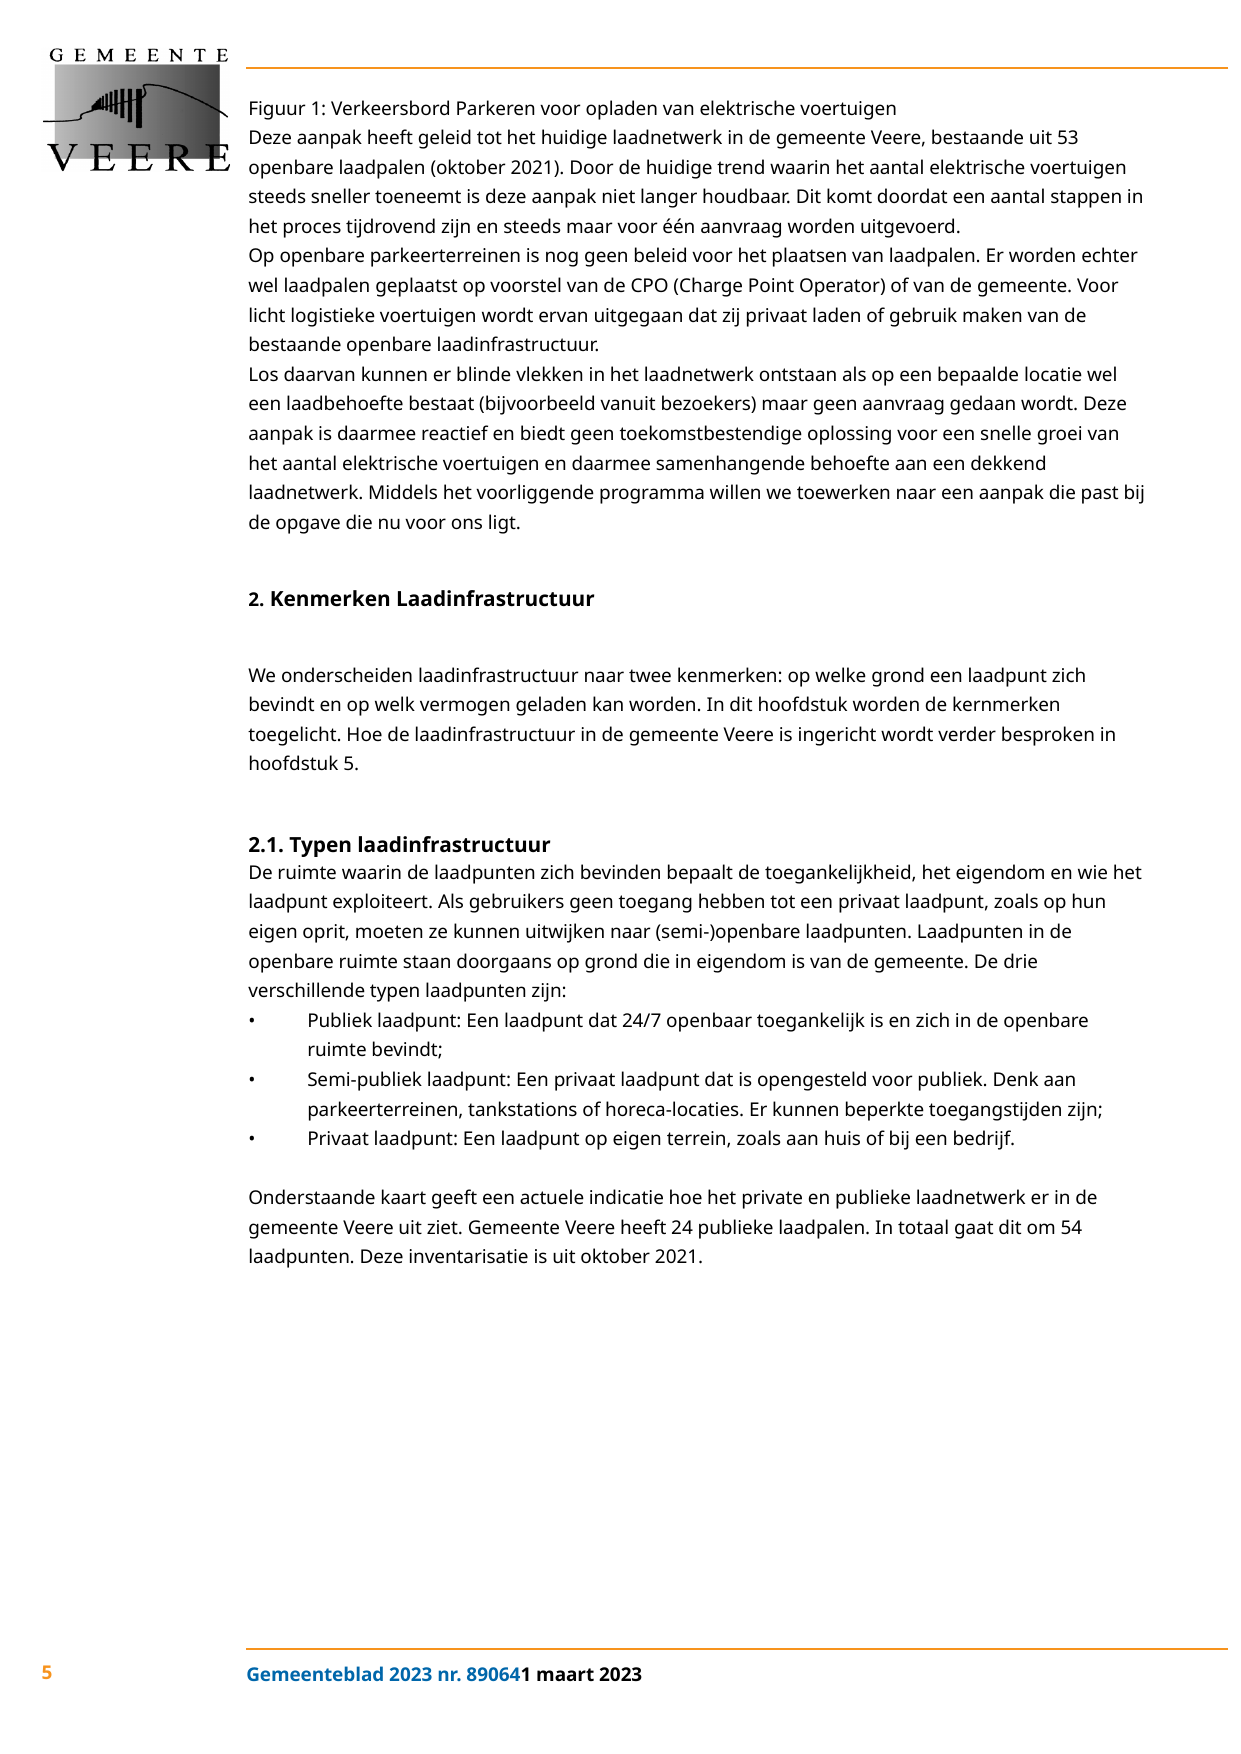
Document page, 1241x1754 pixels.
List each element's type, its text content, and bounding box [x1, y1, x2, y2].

text 2. Kenmerken Laadinfrastructuur [248, 584, 1152, 613]
picture [41, 47, 231, 172]
text We onderscheiden laadinfrastructuur naar twee kenmerken: op welke grond een laadpunt zich bevindt en op welk vermogen geladen kan worden. In dit hoofdstuk worden de kernmerken toegelicht. Hoe de laadinfrastructuur in de gemeente Veere is ingericht wordt verder besproken in hoofdstuk 5. [248, 662, 1152, 776]
text Onderstaande kaart geeft een actuele indicatie hoe het private en publieke laadnetwerk er in de gemeente Veere uit ziet. Gemeente Veere heeft 24 publieke laadpalen. In totaal gaat dit om 54 laadpunten. Deze inventarisatie is uit oktober 2021. [248, 1184, 1152, 1269]
text Figuur 1: Verkeersbord Parkeren voor opladen van elektrische voertuigen [248, 95, 1152, 121]
list Privaat laadpunt: Een laadpunt op eigen terrein, zoals aan huis of bij een bedrijf. [248, 1125, 1152, 1151]
list Publiek laadpunt: Een laadpunt dat 24/7 openbaar toegankelijk is en zich in de openbare ruimte bevindt; [248, 1007, 1152, 1062]
text Los daarvan kunnen er blinde vlekken in het laadnetwerk ontstaan als op een bepaalde locatie wel een laadbehoefte bestaat (bijvoorbeeld vanuit bezoekers) maar geen aanvraag gedaan wordt. Deze aanpak is daarmee reactief en biedt geen toekomstbestendige oplossing voor een snelle groei van het aantal elektrische voertuigen en daarmee samenhangende behoefte aan een dekkend laadnetwerk. Middels het voorliggende programma willen we toewerken naar een aanpak die past bij de opgave die nu voor ons ligt. [248, 361, 1152, 535]
text 2.1. Typen laadinfrastructuur [248, 831, 1152, 859]
text Deze aanpak heeft geleid tot het huidige laadnetwerk in de gemeente Veere, bestaande uit 53 openbare laadpalen (oktober 2021). Door de huidige trend waarin het aantal elektrische voertuigen steeds sneller toeneemt is deze aanpak niet langer houdbaar. Dit komt doordat een aantal stappen in het proces tijdrovend zijn en steeds maar voor één aanvraag worden uitgevoerd. [248, 124, 1152, 239]
text Op openbare parkeerterreinen is nog geen beleid voor het plaatsen van laadpalen. Er worden echter wel laadpalen geplaatst op voorstel van de CPO (Charge Point Operator) of van de gemeente. Voor licht logistieke voertuigen wordt ervan uitgegaan dat zij privaat laden of gebruik maken van de bestaande openbare laadinfrastructuur. [248, 243, 1152, 357]
text De ruimte waarin de laadpunten zich bevinden bepaalt de toegankelijkheid, het eigendom en wie het laadpunt exploiteert. Als gebruikers geen toegang hebben tot een privaat laadpunt, zoals op hun eigen oprit, moeten ze kunnen uitwijken naar (semi-)openbare laadpunten. Laadpunten in de openbare ruimte staan doorgaans op grond die in eigendom is van de gemeente. De drie verschillende typen laadpunten zijn: [248, 859, 1152, 1003]
list Semi-publiek laadpunt: Een privaat laadpunt dat is opengesteld voor publiek. Denk aan parkeerterreinen, tankstations of horeca-locaties. Er kunnen beperkte toegangstijden zijn; [248, 1066, 1152, 1121]
